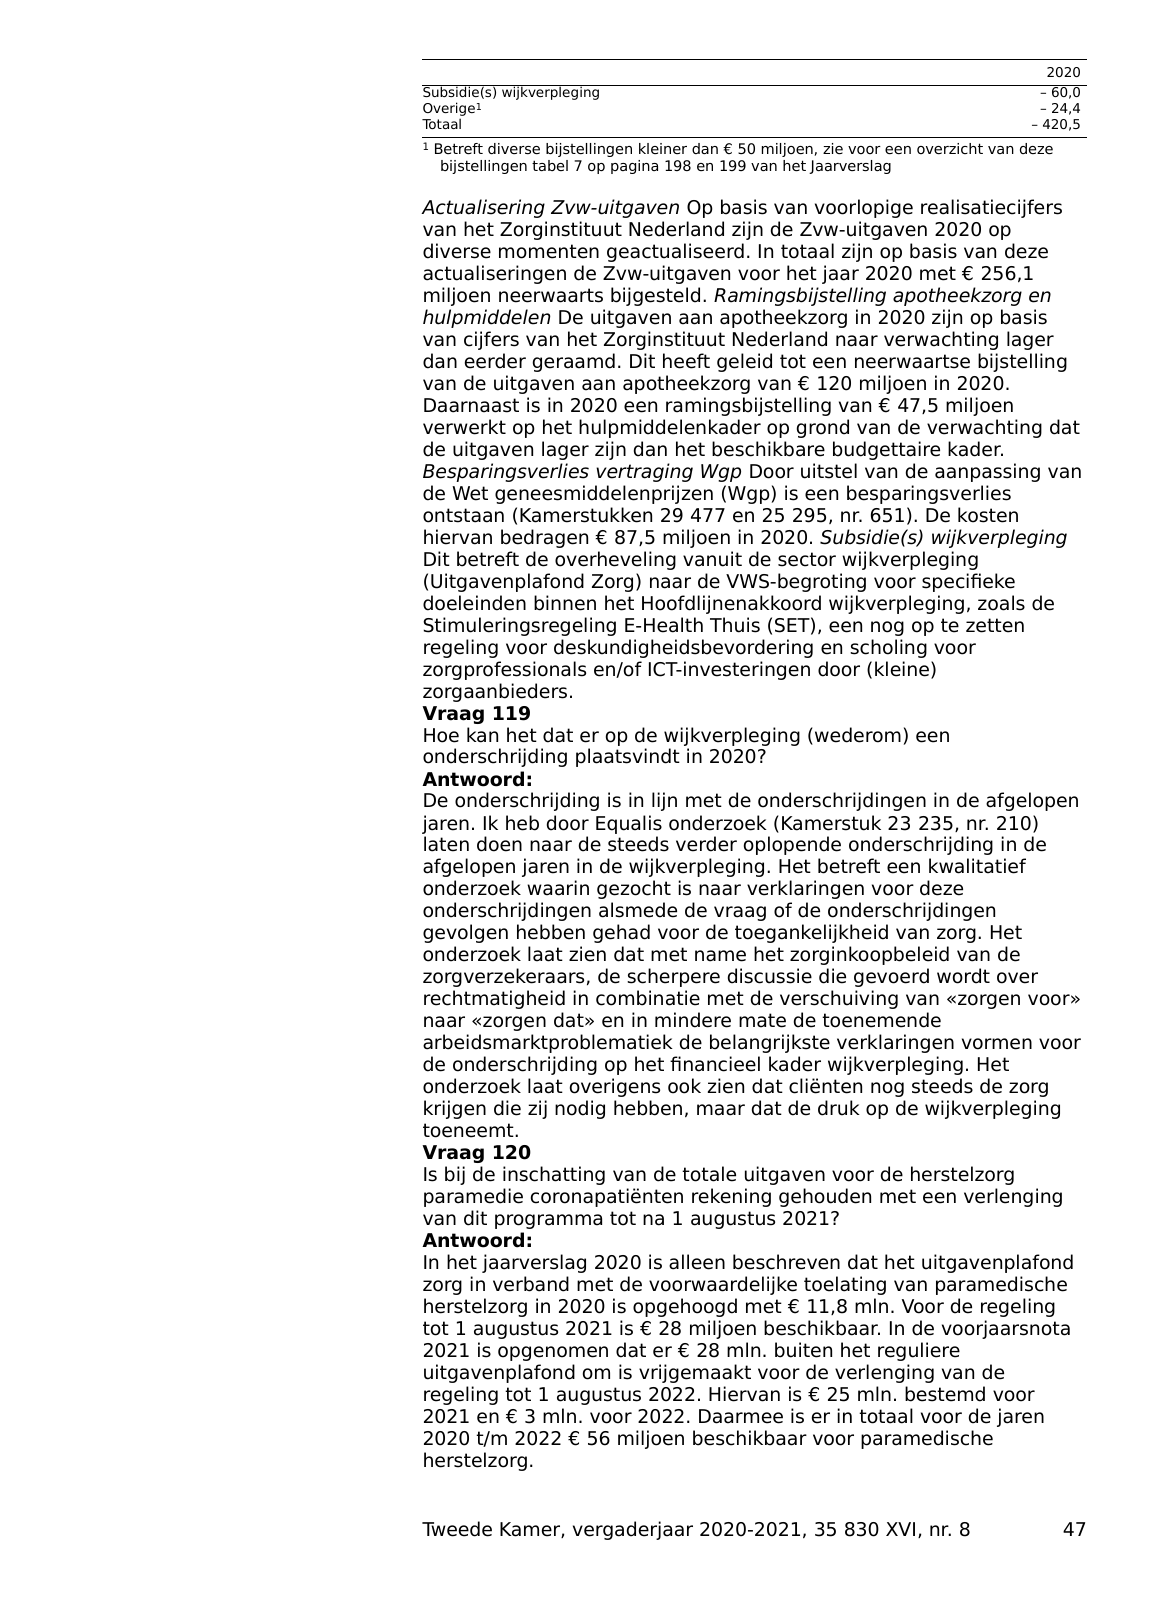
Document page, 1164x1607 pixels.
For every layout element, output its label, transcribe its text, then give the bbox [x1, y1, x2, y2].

table_cell Totaal [422, 117, 984, 137]
text Actualisering Zvw-uitgaven Op basis van voorlopige realisatiecijfers van het Zorginstituut Nederland zijn de Zvw-uitgaven 2020 op diverse momenten geactualiseerd. In totaal zijn op basis van deze actualiseringen de Zvw-uitgaven voor het jaar 2020 met € 256,1 miljoen neerwaarts bijgesteld. Ramingsbijstelling apotheekzorg en hulpmiddelen De uitgaven aan apotheekzorg in 2020 zijn op basis van cijfers van het Zorginstituut Nederland naar verwachting lager dan eerder geraamd. Dit heeft geleid tot een neerwaartse bijstelling van de uitgaven aan apotheekzorg van € 120 miljoen in 2020. Daarnaast is in 2020 een ramingsbijstelling van € 47,5 miljoen verwerkt op het hulpmiddelenkader op grond van de verwachting dat de uitgaven lager zijn dan het beschikbare budgettaire kader. Besparingsverlies vertraging Wgp Door uitstel van de aanpassing van de Wet geneesmiddelenprijzen (Wgp) is een besparingsverlies ontstaan (Kamerstukken 29 477 en 25 295, nr. 651). De kosten hiervan bedragen € 87,5 miljoen in 2020. Subsidie(s) wijkverpleging Dit betreft de overheveling vanuit de sector wijkverpleging (Uitgavenplafond Zorg) naar de VWS-begroting voor specifieke doeleinden binnen het Hoofdlijnenakkoord wijkverpleging, zoals de Stimuleringsregeling E-Health Thuis (SET), een nog op te zetten regeling voor deskundigheidsbevordering en scholing voor zorgprofessionals en/of ICT-investeringen door (kleine) zorgaanbieders. [422, 197, 1087, 702]
table_cell Overige1 [422, 101, 984, 117]
text In het jaarverslag 2020 is alleen beschreven dat het uitgavenplafond zorg in verband met de voorwaardelijke toelating van paramedische herstelzorg in 2020 is opgehoogd met € 11,8 mln. Voor de regeling tot 1 augustus 2021 is € 28 miljoen beschikbaar. In de voorjaarsnota 2021 is opgenomen dat er € 28 mln. buiten het reguliere uitgavenplafond om is vrijgemaakt voor de verlenging van de regeling tot 1 augustus 2022. Hiervan is € 25 mln. bestemd voor 2021 en € 3 mln. voor 2022. Daarmee is er in totaal voor de jaren 2020 t/m 2022 € 56 miljoen beschikbaar voor paramedische herstelzorg. [422, 1252, 1087, 1472]
text Antwoord: [422, 1230, 1087, 1252]
text Is bij de inschatting van de totale uitgaven voor de herstelzorg paramedie coronapatiënten rekening gehouden met een verlenging van dit programma tot na 1 augustus 2021? [422, 1164, 1087, 1230]
text Vraag 119 [422, 702, 1087, 724]
table_header 2020 [984, 60, 1087, 85]
text De onderschrijding is in lijn met de onderschrijdingen in de afgelopen jaren. Ik heb door Equalis onderzoek (Kamerstuk 23 235, nr. 210) laten doen naar de steeds verder oplopende onderschrijding in de afgelopen jaren in de wijkverpleging. Het betreft een kwalitatief onderzoek waarin gezocht is naar verklaringen voor deze onderschrijdingen alsmede de vraag of de onderschrijdingen gevolgen hebben gehad voor de toegankelijkheid van zorg. Het onderzoek laat zien dat met name het zorginkoopbeleid van de zorgverzekeraars, de scherpere discussie die gevoerd wordt over rechtmatigheid in combinatie met de verschuiving van «zorgen voor» naar «zorgen dat» en in mindere mate de toenemende arbeidsmarktproblematiek de belangrijkste verklaringen vormen voor de onderschrijding op het financieel kader wijkverpleging. Het onderzoek laat overigens ook zien dat cliënten nog steeds de zorg krijgen die zij nodig hebben, maar dat de druk op de wijkverpleging toeneemt. [422, 790, 1087, 1142]
text Vraag 120 [422, 1142, 1087, 1164]
table_cell Subsidie(s) wijkverpleging [422, 86, 984, 101]
table_header [422, 60, 984, 85]
table_cell – 24,4 [984, 101, 1087, 117]
table_cell – 420,5 [984, 117, 1087, 137]
text Antwoord: [422, 768, 1087, 790]
text Hoe kan het dat er op de wijkverpleging (wederom) een onderschrijding plaatsvindt in 2020? [422, 724, 1087, 768]
table_cell – 60,0 [984, 86, 1087, 101]
table_cell 1 Betreft diverse bijstellingen kleiner dan € 50 miljoen, zie voor een overzicht van deze bijstellingen tabel 7 op pagina 198 en 199 van het Jaarverslag [422, 138, 1087, 175]
